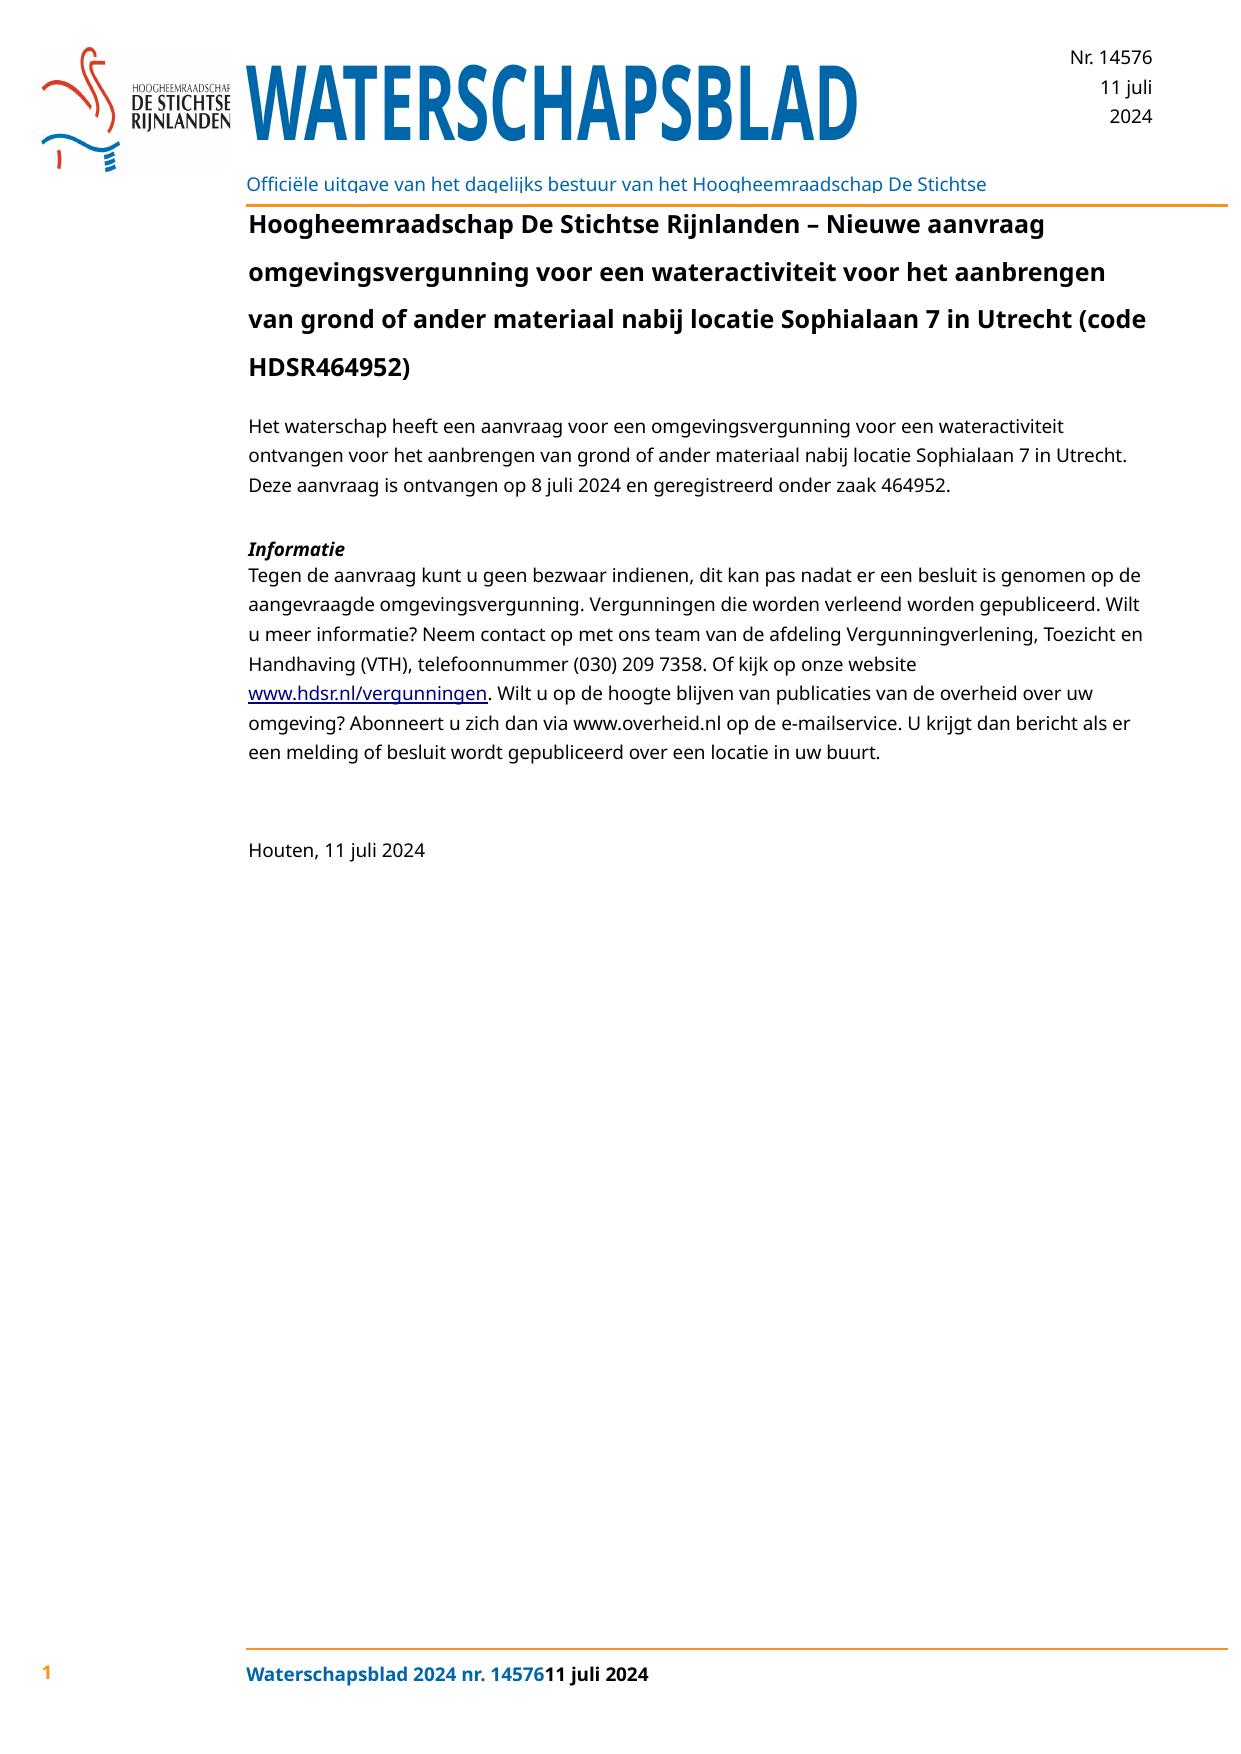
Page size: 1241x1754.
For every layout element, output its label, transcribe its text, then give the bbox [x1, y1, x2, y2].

text Het waterschap heeft een aanvraag voor een omgevingsvergunning voor een wateractiviteit ontvangen voor het aanbrengen van grond of ander materiaal nabij locatie Sophialaan 7 in Utrecht. Deze aanvraag is ontvangen op 8 juli 2024 en geregistreerd onder zaak 464952. [248, 413, 1152, 498]
text Informatie [248, 536, 1152, 562]
picture [41, 47, 231, 172]
text Tegen de aanvraag kunt u geen bezwaar indienen, dit kan pas nadat er een besluit is genomen op de aangevraagde omgevingsvergunning. Vergunningen die worden verleend worden gepubliceerd. Wilt u meer informatie? Neem contact op met ons team van de afdeling Vergunningverlening, Toezicht en Handhaving (VTH), telefoonnummer (030) 209 7358. Of kijk op onze website www.hdsr.nl/vergunningen. Wilt u op de hoogte blijven van publicaties van de overheid over uw omgeving? Abonneert u zich dan via www.overheid.nl op de e-mailservice. U krijgt dan bericht als er een melding of besluit wordt gepubliceerd over een locatie in uw buurt. [248, 562, 1152, 765]
text Hoogheemraadschap De Stichtse Rijnlanden – Nieuwe aanvraag omgevingsvergunning voor een wateractiviteit voor het aanbrengen van grond of ander materiaal nabij locatie Sophialaan 7 in Utrecht (code HDSR464952) [248, 207, 1152, 384]
text Houten, 11 juli 2024 [248, 838, 1152, 863]
